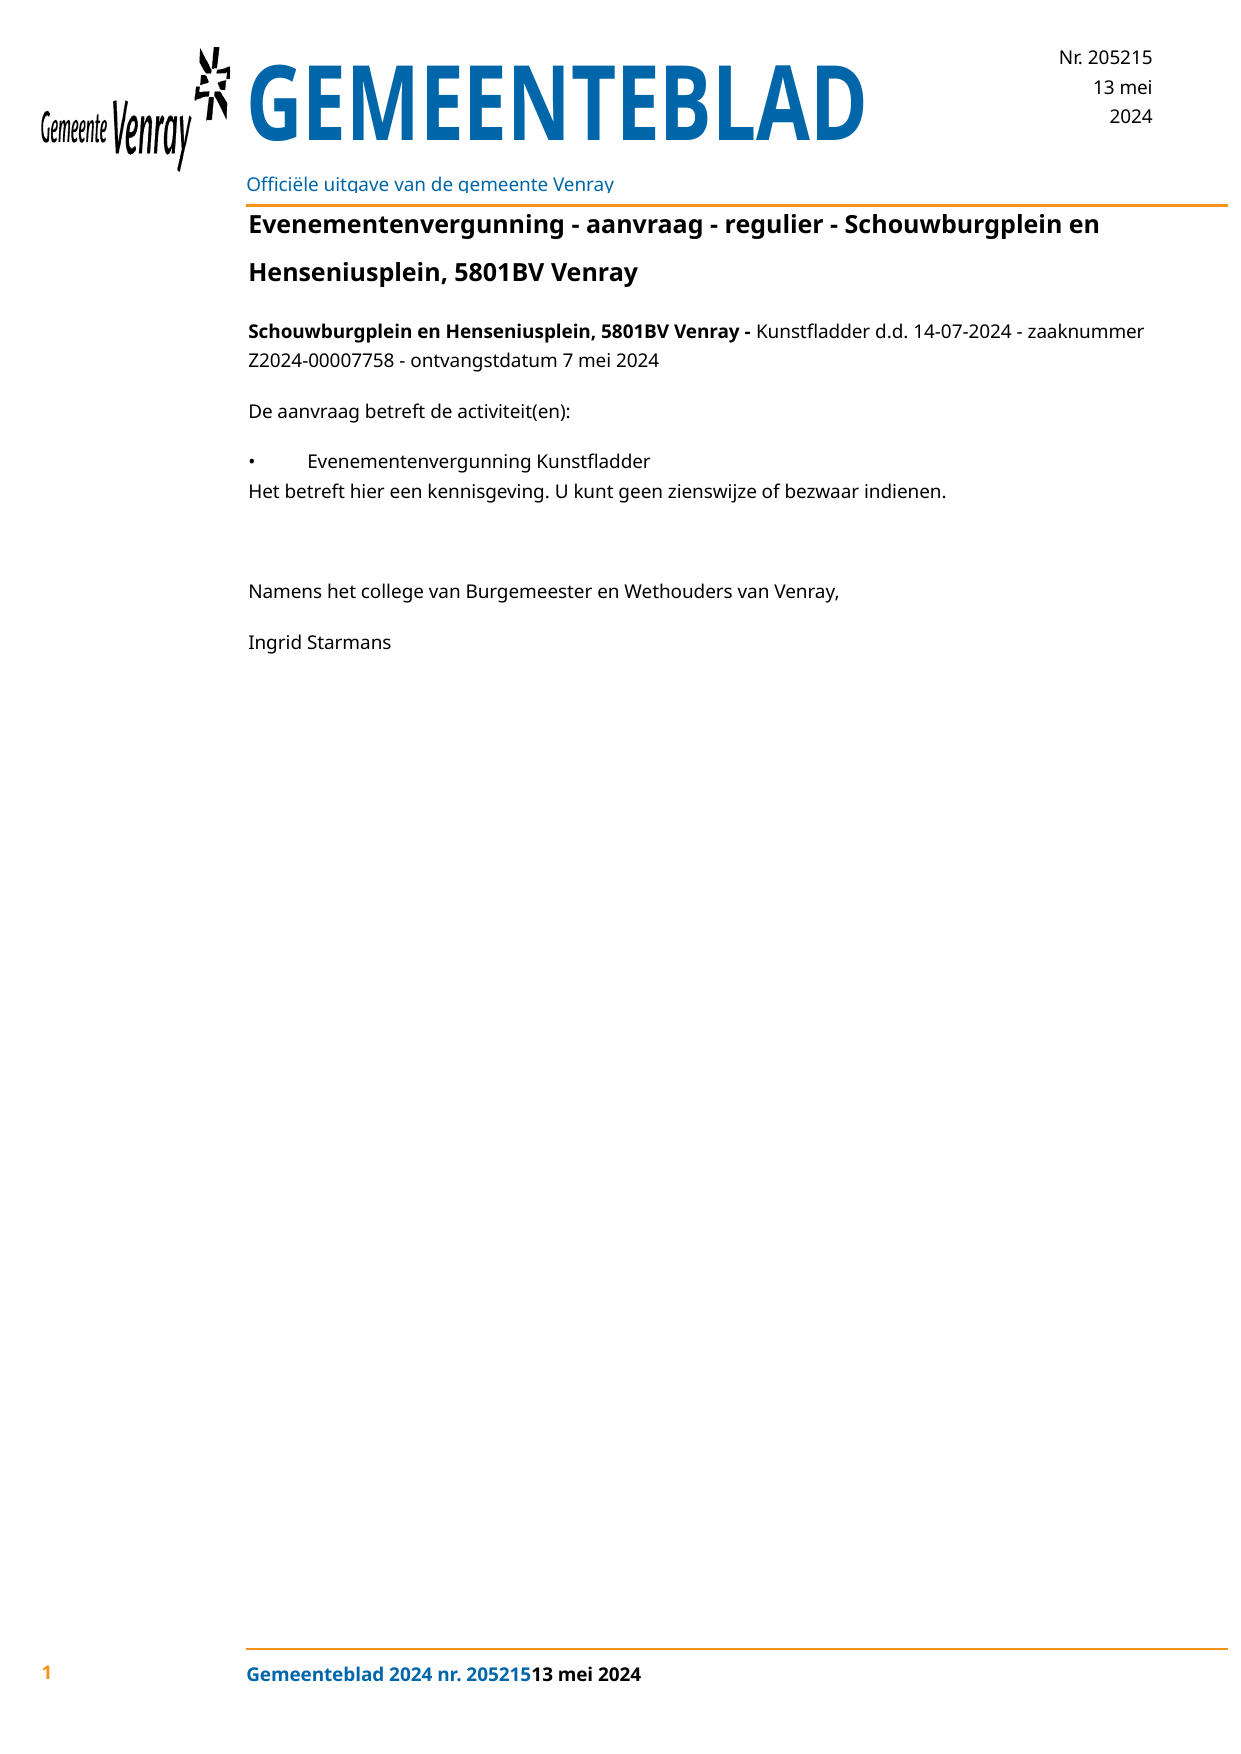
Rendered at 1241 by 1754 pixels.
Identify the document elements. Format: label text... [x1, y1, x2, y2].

text Ingrid Starmans [248, 629, 1152, 655]
text Het betreft hier een kennisgeving. U kunt geen zienswijze of bezwaar indienen. [248, 478, 1152, 504]
text Evenementenvergunning - aanvraag - regulier - Schouwburgplein en Henseniusplein, 5801BV Venray [248, 207, 1152, 288]
list Evenementenvergunning Kunstfladder [248, 448, 1152, 474]
text Schouwburgplein en Henseniusplein, 5801BV Venray - Kunstfladder d.d. 14-07-2024 - zaaknummer Z2024-00007758 - ontvangstdatum 7 mei 2024 [248, 318, 1152, 373]
text De aanvraag betreft de activiteit(en): [248, 398, 1152, 424]
picture [41, 47, 231, 172]
text Namens het college van Burgemeester en Wethouders van Venray, [248, 579, 1152, 604]
